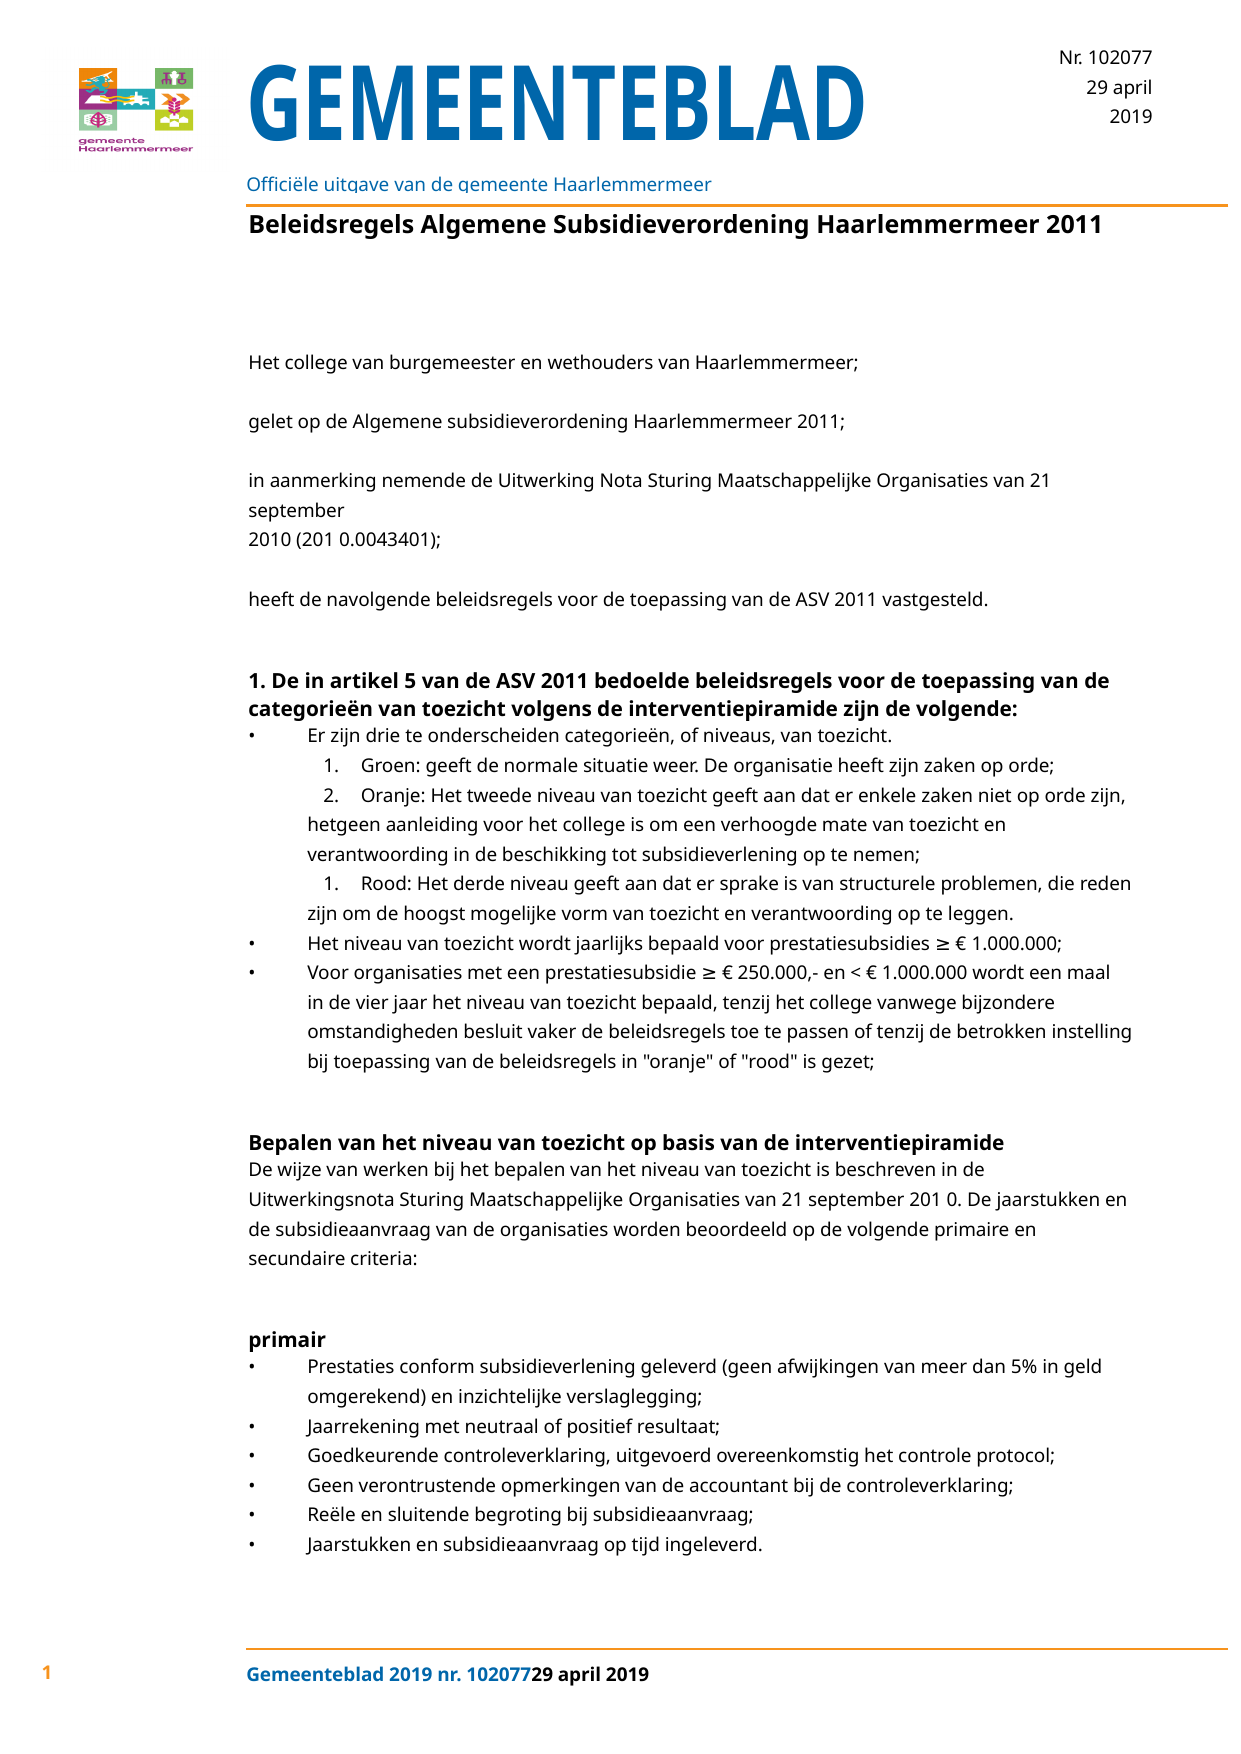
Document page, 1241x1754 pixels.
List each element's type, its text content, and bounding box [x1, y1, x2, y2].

list Jaarstukken en subsidieaanvraag op tijd ingeleverd. [248, 1531, 1152, 1557]
list in de vier jaar het niveau van toezicht bepaald, tenzij het college vanwege bijzondere [248, 989, 1152, 1015]
text de subsidieaanvraag van de organisaties worden beoordeeld op de volgende primaire en [248, 1216, 1152, 1241]
list bij toepassing van de beleidsregels in "oranje" of "rood" is gezet; [248, 1048, 1152, 1074]
list zijn om de hoogst mogelijke vorm van toezicht en verantwoording op te leggen. [248, 900, 1152, 926]
list hetgeen aanleiding voor het college is om een verhoogde mate van toezicht en [248, 811, 1152, 837]
list Groen: geeft de normale situatie weer. De organisatie heeft zijn zaken op orde; [323, 752, 1152, 778]
text in aanmerking nemende de Uitwerking Nota Sturing Maatschappelijke Organisaties van 21 september [248, 467, 1152, 523]
text 2010 (201 0.0043401); [248, 527, 1152, 552]
list Er zijn drie te onderscheiden categorieën, of niveaus, van toezicht. [248, 723, 1152, 748]
list omgerekend) en inzichtelijke verslaglegging; [248, 1383, 1152, 1409]
list Reële en sluitende begroting bij subsidieaanvraag; [248, 1502, 1152, 1527]
text Beleidsregels Algemene Subsidieverordening Haarlemmermeer 2011 [248, 207, 1152, 241]
list verantwoording in de beschikking tot subsidieverlening op te nemen; [248, 841, 1152, 867]
list Goedkeurende controleverklaring, uitgevoerd overeenkomstig het controle protocol; [248, 1442, 1152, 1468]
text Bepalen van het niveau van toezicht op basis van de interventiepiramide [248, 1128, 1152, 1157]
list Rood: Het derde niveau geeft aan dat er sprake is van structurele problemen, die reden [323, 871, 1152, 896]
list Jaarrekening met neutraal of positief resultaat; [248, 1413, 1152, 1439]
text 1. De in artikel 5 van de ASV 2011 bedoelde beleidsregels voor de toepassing van de categorieën van toezicht volgens de interventiepiramide zijn de volgende: [248, 666, 1152, 723]
list Oranje: Het tweede niveau van toezicht geeft aan dat er enkele zaken niet op orde zijn, [323, 782, 1152, 808]
text gelet op de Algemene subsidieverordening Haarlemmermeer 2011; [248, 408, 1152, 434]
text primair [248, 1325, 1152, 1354]
text Het college van burgemeester en wethouders van Haarlemmermeer; [248, 349, 1152, 375]
text De wijze van werken bij het bepalen van het niveau van toezicht is beschreven in de [248, 1157, 1152, 1182]
text Uitwerkingsnota Sturing Maatschappelijke Organisaties van 21 september 201 0. De jaarstukken en [248, 1186, 1152, 1212]
list Voor organisaties met een prestatiesubsidie ≥ € 250.000,- en < € 1.000.000 wordt een maal [248, 959, 1152, 985]
text secundaire criteria: [248, 1245, 1152, 1271]
list Het niveau van toezicht wordt jaarlijks bepaald voor prestatiesubsidies ≥ € 1.000.000; [248, 930, 1152, 956]
picture [41, 47, 231, 172]
list Prestaties conform subsidieverlening geleverd (geen afwijkingen van meer dan 5% in geld [248, 1354, 1152, 1379]
text heeft de navolgende beleidsregels voor de toepassing van de ASV 2011 vastgesteld. [248, 586, 1152, 612]
list omstandigheden besluit vaker de beleidsregels toe te passen of tenzij de betrokken instelling [248, 1018, 1152, 1044]
list Geen verontrustende opmerkingen van de accountant bij de controleverklaring; [248, 1472, 1152, 1498]
